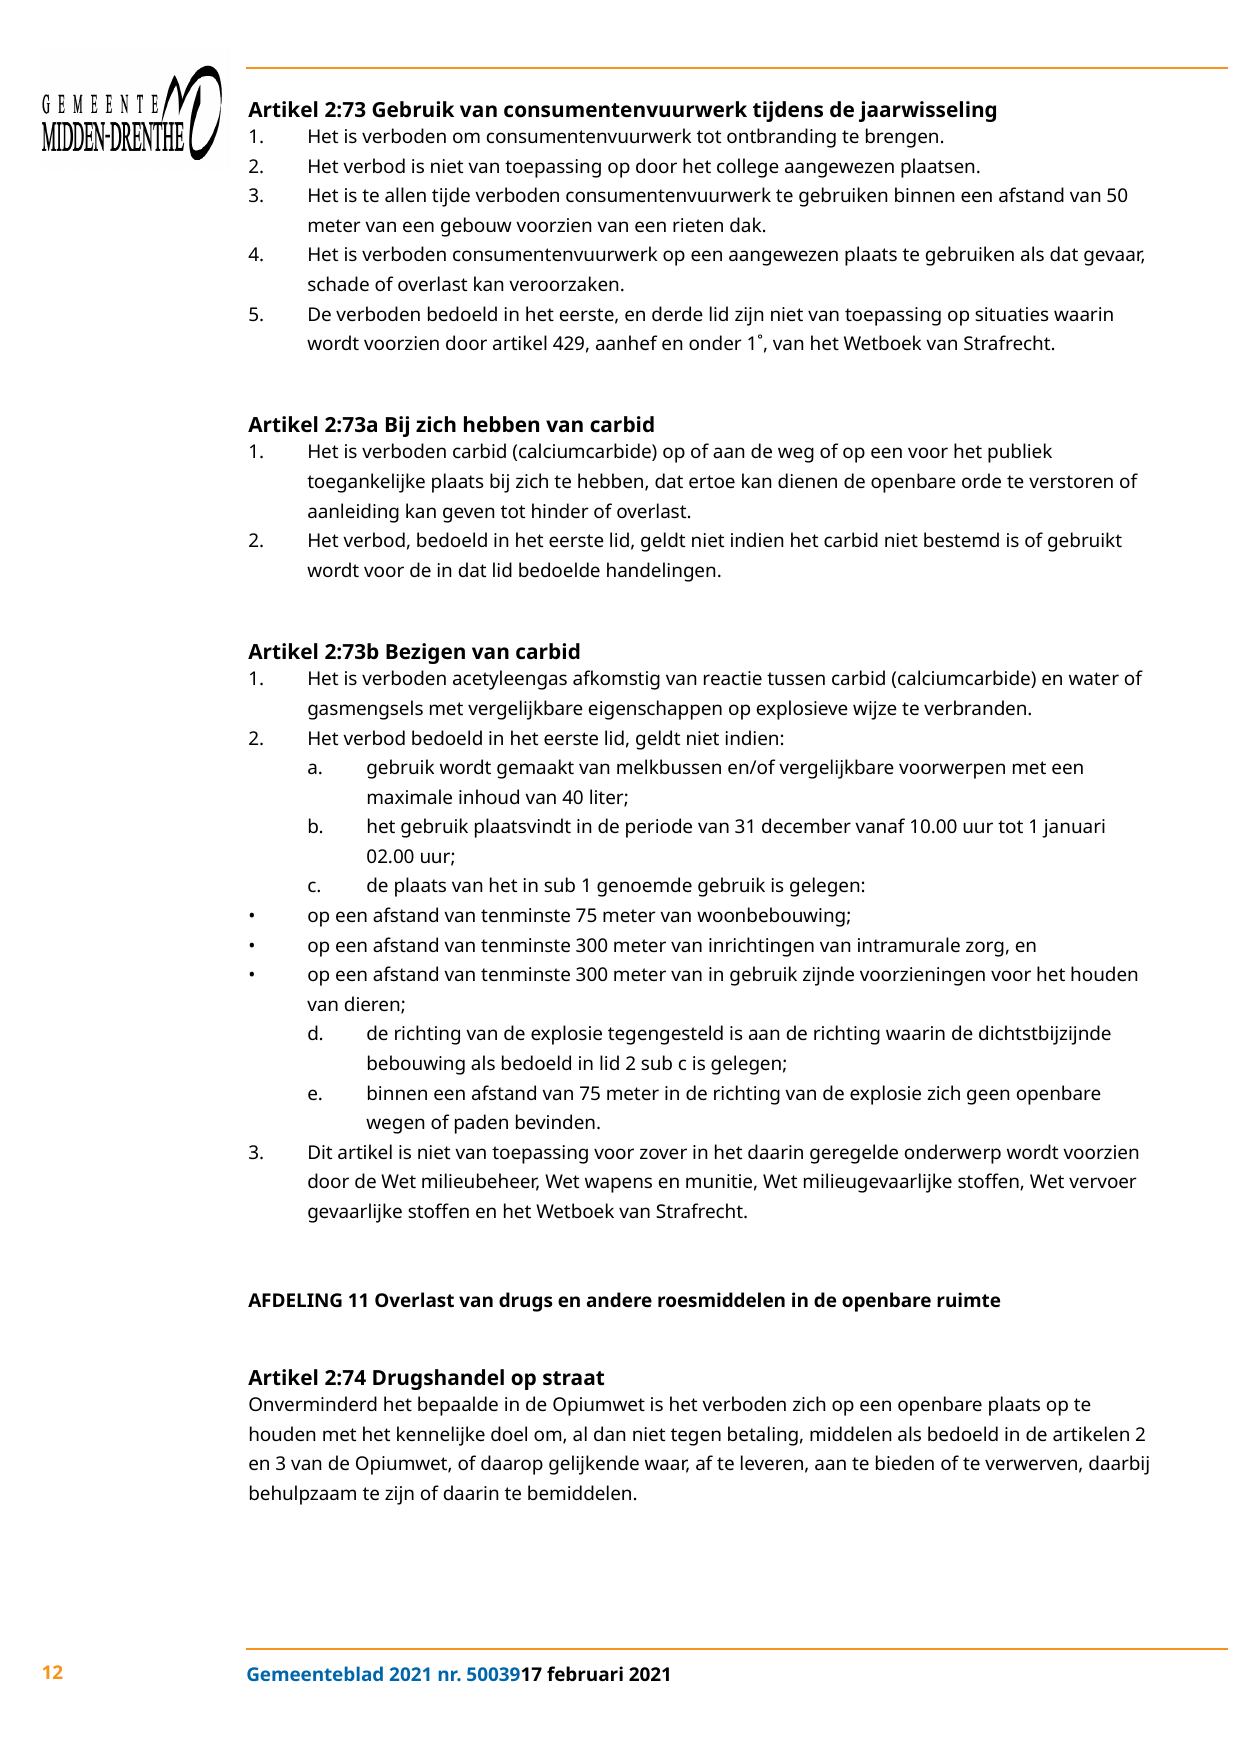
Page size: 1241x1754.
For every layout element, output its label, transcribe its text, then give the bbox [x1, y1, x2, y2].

list op een afstand van tenminste 300 meter van inrichtingen van intramurale zorg, en [248, 932, 1152, 957]
text Onverminderd het bepaalde in de Opiumwet is het verboden zich op een openbare plaats op te houden met het kennelijke doel om, al dan niet tegen betaling, middelen als bedoeld in de artikelen 2 en 3 van de Opiumwet, of daarop gelijkende waar, af te leveren, aan te bieden of te verwerven, daarbij behulpzaam te zijn of daarin te bemiddelen. [248, 1391, 1152, 1506]
list Het is verboden consumentenvuurwerk op een aangewezen plaats te gebruiken als dat gevaar, schade of overlast kan veroorzaken. [248, 242, 1152, 297]
list Het is verboden om consumentenvuurwerk tot ontbranding te brengen. [248, 123, 1152, 149]
list binnen een afstand van 75 meter in de richting van de explosie zich geen openbare wegen of paden bevinden. [307, 1080, 1152, 1135]
list Het verbod bedoeld in het eerste lid, geldt niet indien: [248, 725, 1152, 750]
list het gebruik plaatsvindt in de periode van 31 december vanaf 10.00 uur tot 1 januari 02.00 uur; [307, 813, 1152, 869]
list Het is verboden carbid (calciumcarbide) op of aan de weg of op een voor het publiek toegankelijke plaats bij zich te hebben, dat ertoe kan dienen de openbare orde te verstoren of aanleiding kan geven tot hinder of overlast. [248, 439, 1152, 524]
text Artikel 2:73a Bij zich hebben van carbid [248, 410, 1152, 439]
picture [41, 47, 231, 172]
list op een afstand van tenminste 75 meter van woonbebouwing; [248, 902, 1152, 928]
list de plaats van het in sub 1 genoemde gebruik is gelegen: [307, 873, 1152, 898]
list op een afstand van tenminste 300 meter van in gebruik zijnde voorzieningen voor het houden van dieren; [248, 961, 1152, 1017]
text AFDELING 11 Overlast van drugs en andere roesmiddelen in de openbare ruimte [248, 1287, 1152, 1312]
list Het verbod is niet van toepassing op door het college aangewezen plaatsen. [248, 153, 1152, 178]
text Artikel 2:73 Gebruik van consumentenvuurwerk tijdens de jaarwisseling [248, 95, 1152, 123]
text Artikel 2:74 Drugshandel op straat [248, 1363, 1152, 1391]
text Artikel 2:73b Bezigen van carbid [248, 637, 1152, 666]
list Dit artikel is niet van toepassing voor zover in het daarin geregelde onderwerp wordt voorzien door de Wet milieubeheer, Wet wapens en munitie, Wet milieugevaarlijke stoffen, Wet vervoer gevaarlijke stoffen en het Wetboek van Strafrecht. [248, 1139, 1152, 1224]
list Het is verboden acetyleengas afkomstig van reactie tussen carbid (calciumcarbide) en water of gasmengsels met vergelijkbare eigenschappen op explosieve wijze te verbranden. [248, 666, 1152, 721]
list Het is te allen tijde verboden consumentenvuurwerk te gebruiken binnen een afstand van 50 meter van een gebouw voorzien van een rieten dak. [248, 182, 1152, 238]
list gebruik wordt gemaakt van melkbussen en/of vergelijkbare voorwerpen met een maximale inhoud van 40 liter; [307, 754, 1152, 809]
list Het verbod, bedoeld in het eerste lid, geldt niet indien het carbid niet bestemd is of gebruikt wordt voor de in dat lid bedoelde handelingen. [248, 527, 1152, 583]
list De verboden bedoeld in het eerste, en derde lid zijn niet van toepassing op situaties waarin wordt voorzien door artikel 429, aanhef en onder 1˚, van het Wetboek van Strafrecht. [248, 301, 1152, 356]
list de richting van de explosie tegengesteld is aan de richting waarin de dichtstbijzijnde bebouwing als bedoeld in lid 2 sub c is gelegen; [307, 1021, 1152, 1076]
